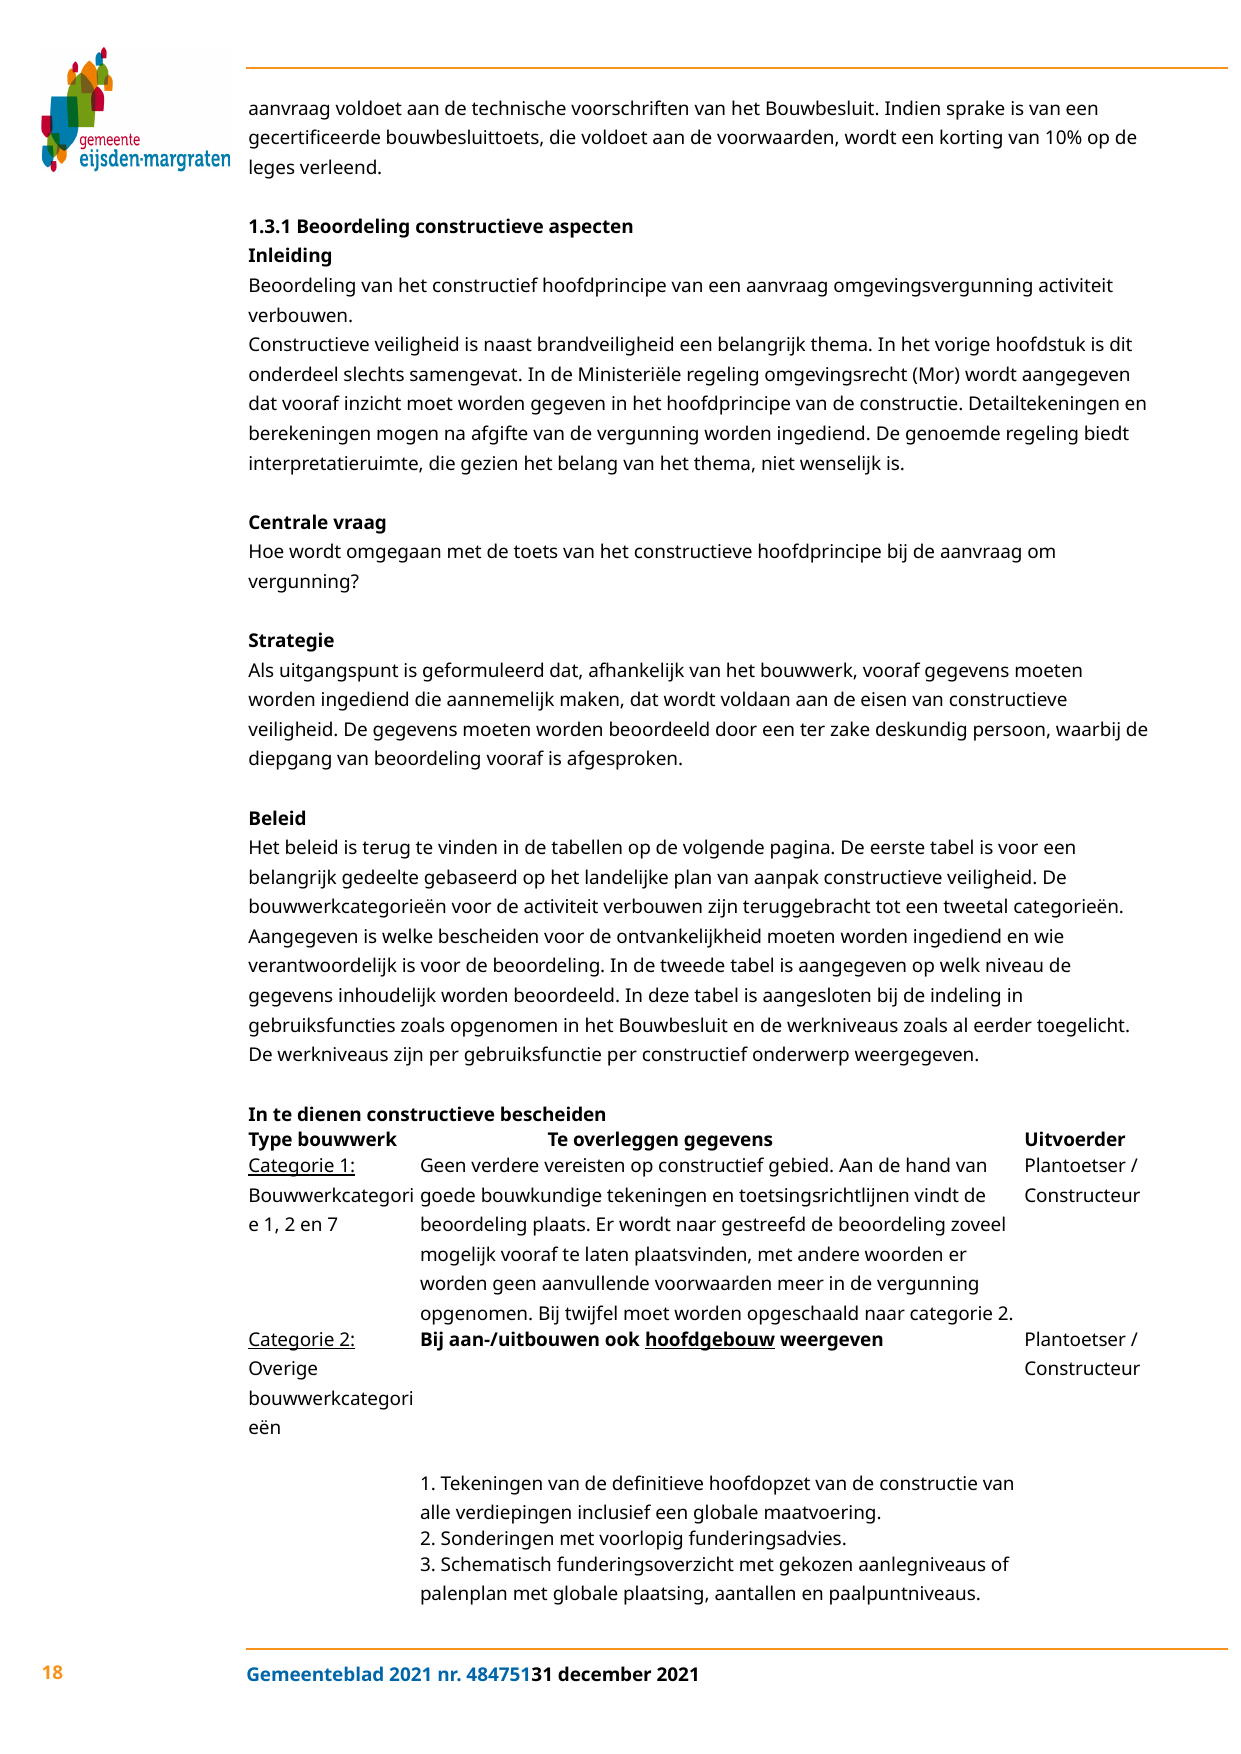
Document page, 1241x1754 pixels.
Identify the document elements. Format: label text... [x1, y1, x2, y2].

text Strategie [248, 627, 1152, 653]
text Beoordeling van het constructief hoofdprincipe van een aanvraag omgevingsvergunning activiteit verbouwen. [248, 272, 1152, 328]
text 1.3.1 Beoordeling constructieve aspecten [248, 213, 1152, 239]
table_cell Te overleggen gegevens [547, 1126, 1024, 1152]
table_cell Plantoetser / Constructeur [1024, 1152, 1152, 1326]
text Hoe wordt omgegaan met de toets van het constructieve hoofdprincipe bij de aanvraag om vergunning? [248, 538, 1152, 594]
text aanvraag voldoet aan de technische voorschriften van het Bouwbesluit. Indien sprake is van een gecertificeerde bouwbesluittoets, die voldoet aan de voorwaarden, wordt een korting van 10% op de leges verleend. [248, 95, 1152, 180]
table_cell Categorie 1: Bouwwerkcategorie 1, 2 en 7 [248, 1152, 420, 1326]
picture [41, 47, 231, 172]
table_cell [1024, 1525, 1152, 1551]
table_cell Type bouwwerk [248, 1126, 547, 1152]
text Als uitgangspunt is geformuleerd dat, afhankelijk van het bouwwerk, vooraf gegevens moeten worden ingediend die aannemelijk maken, dat wordt voldaan aan de eisen van constructieve veiligheid. De gegevens moeten worden beoordeeld door een ter zake deskundig persoon, waarbij de diepgang van beoordeling vooraf is afgesproken. [248, 657, 1152, 771]
table_cell [248, 1551, 420, 1606]
text Het beleid is terug te vinden in de tabellen op de volgende pagina. De eerste tabel is voor een belangrijk gedeelte gebaseerd op het landelijke plan van aanpak constructieve veiligheid. De bouwwerkcategorieën voor de activiteit verbouwen zijn teruggebracht tot een tweetal categorieën. Aangegeven is welke bescheiden voor de ontvankelijkheid moeten worden ingediend en wie verantwoordelijk is voor de beoordeling. In de tweede tabel is aangegeven op welk niveau de gegevens inhoudelijk worden beoordeeld. In deze tabel is aangesloten bij de indeling in gebruiksfuncties zoals opgenomen in het Bouwbesluit en de werkniveaus zoals al eerder toegelicht. De werkniveaus zijn per gebruiksfunctie per constructief onderwerp weergegeven. [248, 834, 1152, 1067]
table_cell [1024, 1470, 1152, 1525]
table_header In te dienen constructieve bescheiden [248, 1101, 1152, 1126]
text Beleid [248, 805, 1152, 831]
text Centrale vraag [248, 509, 1152, 535]
table_cell 2. Sonderingen met voorlopig funderingsadvies. [420, 1525, 1024, 1551]
table_cell Plantoetser / Constructeur [1024, 1326, 1152, 1470]
text Inleiding [248, 243, 1152, 268]
text Constructieve veiligheid is naast brandveiligheid een belangrijk thema. In het vorige hoofdstuk is dit onderdeel slechts samengevat. In de Ministeriële regeling omgevingsrecht (Mor) wordt aangegeven dat vooraf inzicht moet worden gegeven in het hoofdprincipe van de constructie. Detailtekeningen en berekeningen mogen na afgifte van de vergunning worden ingediend. De genoemde regeling biedt interpretatieruimte, die gezien het belang van het thema, niet wenselijk is. [248, 331, 1152, 476]
table_cell [248, 1470, 420, 1525]
table_cell [248, 1525, 420, 1551]
table_cell 1. Tekeningen van de definitieve hoofdopzet van de constructie van alle verdiepingen inclusief een globale maatvoering. [420, 1470, 1024, 1525]
table_cell Categorie 2: Overige bouwwerkcategorieën [248, 1326, 420, 1470]
table_cell Bij aan-/uitbouwen ook hoofdgebouw weergeven [420, 1326, 1024, 1470]
table_cell 3. Schematisch funderingsoverzicht met gekozen aanlegniveaus of palenplan met globale plaatsing, aantallen en paalpuntniveaus. [420, 1551, 1024, 1606]
table_cell Uitvoerder [1024, 1126, 1152, 1152]
table_cell Geen verdere vereisten op constructief gebied. Aan de hand van goede bouwkundige tekeningen en toetsingsrichtlijnen vindt de beoordeling plaats. Er wordt naar gestreefd de beoordeling zoveel mogelijk vooraf te laten plaatsvinden, met andere woorden er worden geen aanvullende voorwaarden meer in de vergunning opgenomen. Bij twijfel moet worden opgeschaald naar categorie 2. [420, 1152, 1024, 1326]
table_cell [1024, 1551, 1152, 1606]
